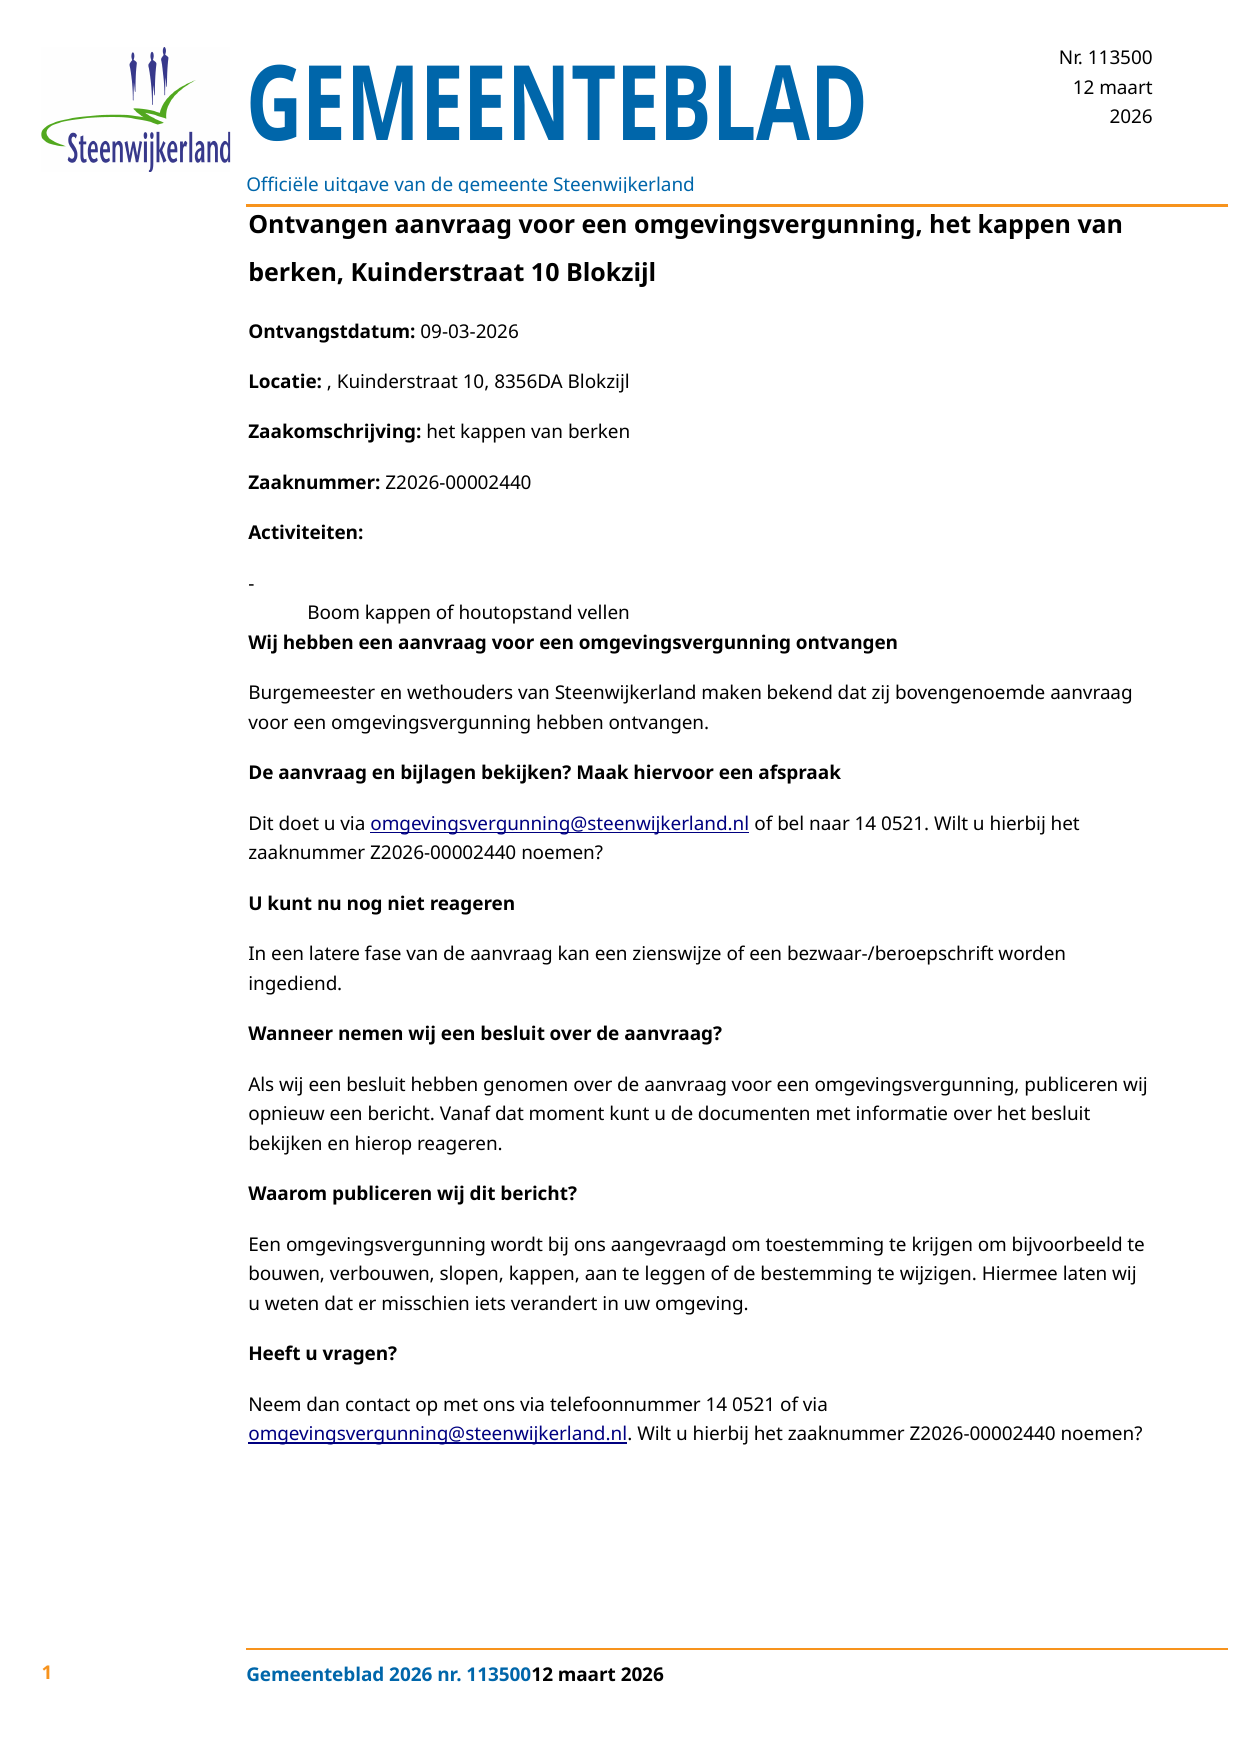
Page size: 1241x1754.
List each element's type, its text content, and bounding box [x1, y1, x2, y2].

text Heeft u vragen? [248, 1340, 1152, 1366]
text Burgemeester en wethouders van Steenwijkerland maken bekend dat zij bovengenoemde aanvraag voor een omgevingsvergunning hebben ontvangen. [248, 679, 1152, 735]
list Boom kappen of houtopstand vellen [248, 599, 1152, 625]
text Ontvangstdatum: 09-03-2026 [248, 318, 1152, 344]
text De aanvraag en bijlagen bekijken? Maak hiervoor een afspraak [248, 759, 1152, 785]
text Activiteiten: [248, 519, 1152, 545]
text Zaaknummer: Z2026-00002440 [248, 469, 1152, 495]
text U kunt nu nog niet reageren [248, 890, 1152, 916]
text Locatie: , Kuinderstraat 10, 8356DA Blokzijl [248, 368, 1152, 394]
text Wanneer nemen wij een besluit over de aanvraag? [248, 1020, 1152, 1046]
text In een latere fase van de aanvraag kan een zienswijze of een bezwaar-/beroepschrift worden ingediend. [248, 940, 1152, 996]
picture [41, 47, 231, 172]
text Als wij een besluit hebben genomen over de aanvraag voor een omgevingsvergunning, publiceren wij opnieuw een bericht. Vanaf dat moment kunt u de documenten met informatie over het besluit bekijken en hierop reageren. [248, 1071, 1152, 1156]
text Waarom publiceren wij dit bericht? [248, 1180, 1152, 1206]
text Wij hebben een aanvraag voor een omgevingsvergunning ontvangen [248, 629, 1152, 655]
text Dit doet u via omgevingsvergunning@steenwijkerland.nl of bel naar 14 0521. Wilt u hierbij het zaaknummer Z2026-00002440 noemen? [248, 810, 1152, 865]
text Een omgevingsvergunning wordt bij ons aangevraagd om toestemming te krijgen om bijvoorbeeld te bouwen, verbouwen, slopen, kappen, aan te leggen of de bestemming te wijzigen. Hiermee laten wij u weten dat er misschien iets verandert in uw omgeving. [248, 1231, 1152, 1316]
text Ontvangen aanvraag voor een omgevingsvergunning, het kappen van berken, Kuinderstraat 10 Blokzijl [248, 207, 1152, 288]
text Zaakomschrijving: het kappen van berken [248, 419, 1152, 444]
text Neem dan contact op met ons via telefoonnummer 14 0521 of via omgevingsvergunning@steenwijkerland.nl. Wilt u hierbij het zaaknummer Z2026-00002440 noemen? [248, 1391, 1152, 1446]
